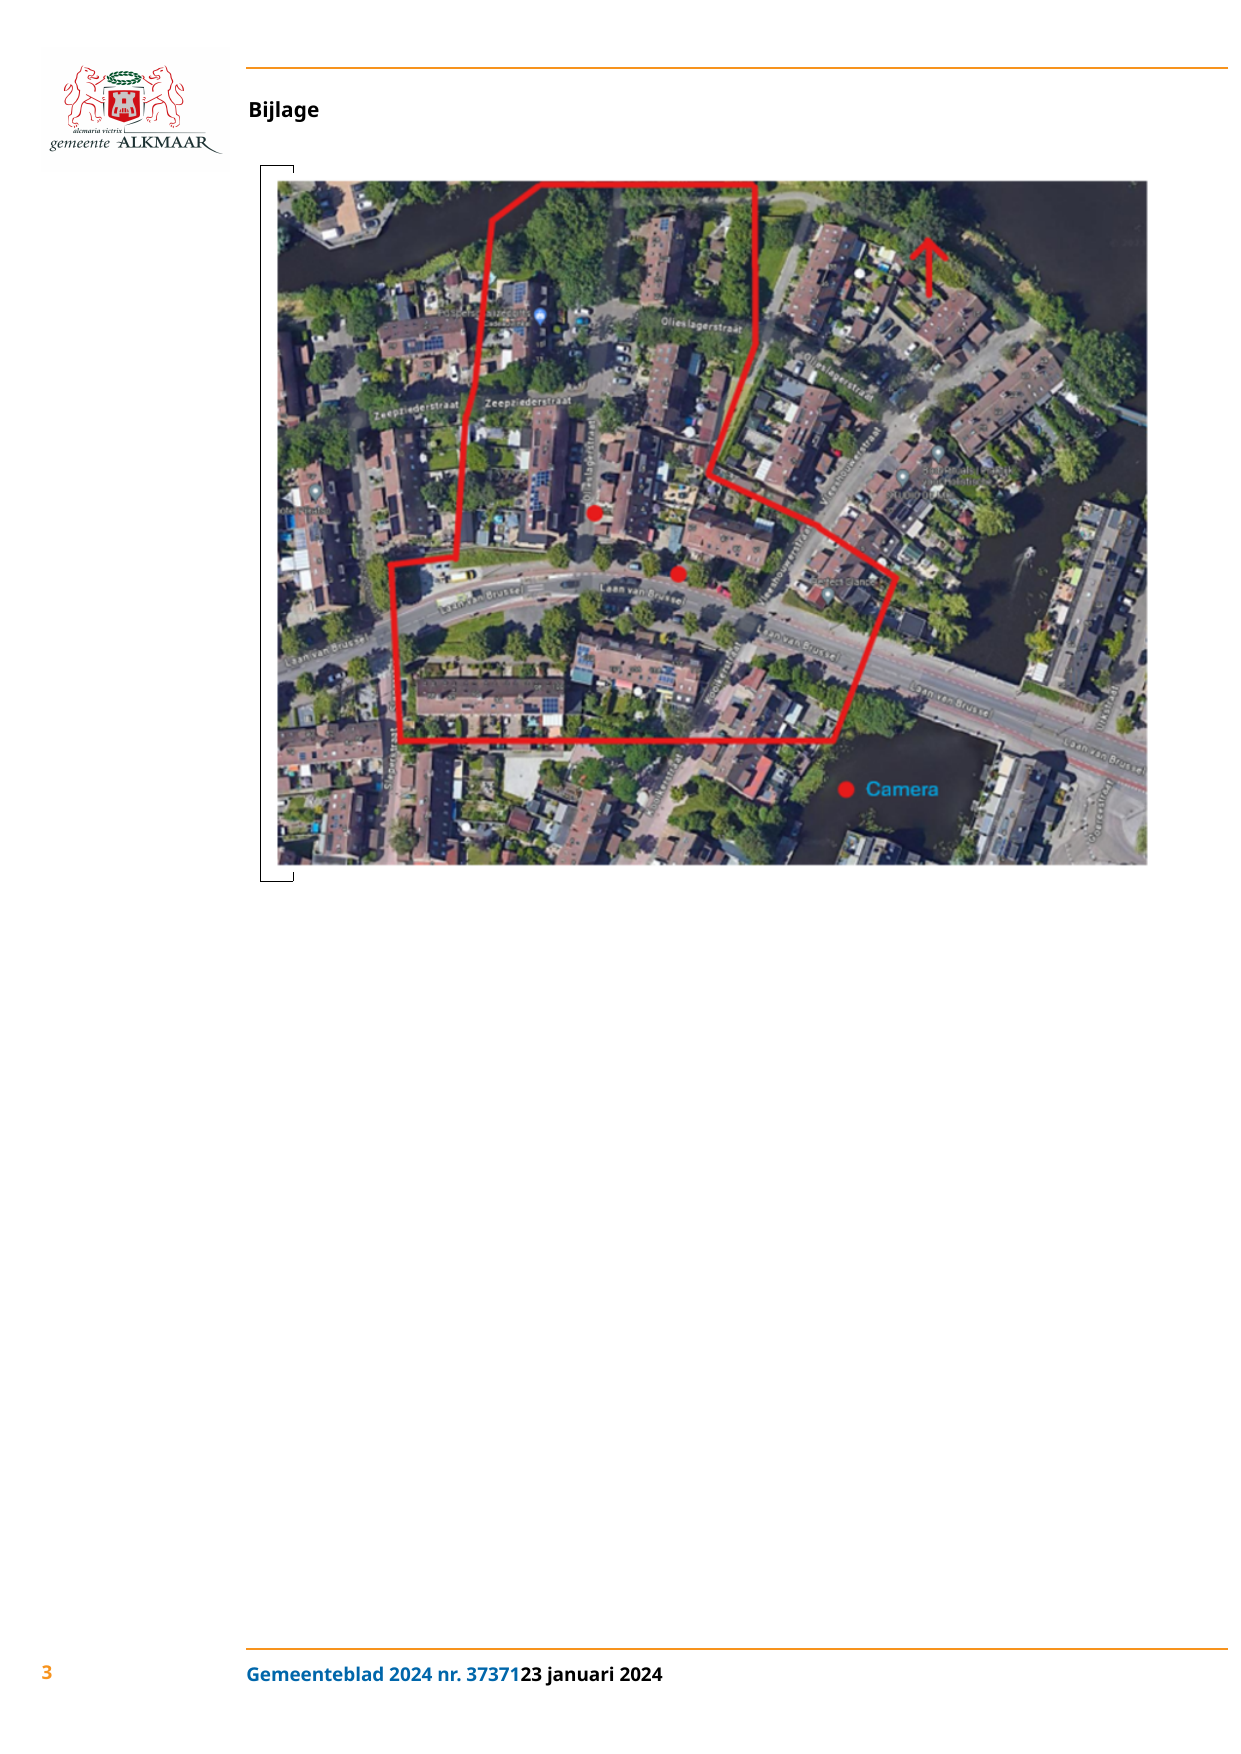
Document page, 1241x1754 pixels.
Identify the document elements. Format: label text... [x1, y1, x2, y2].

picture [268, 173, 1155, 872]
picture [41, 47, 231, 172]
text Bijlage [248, 95, 1152, 123]
